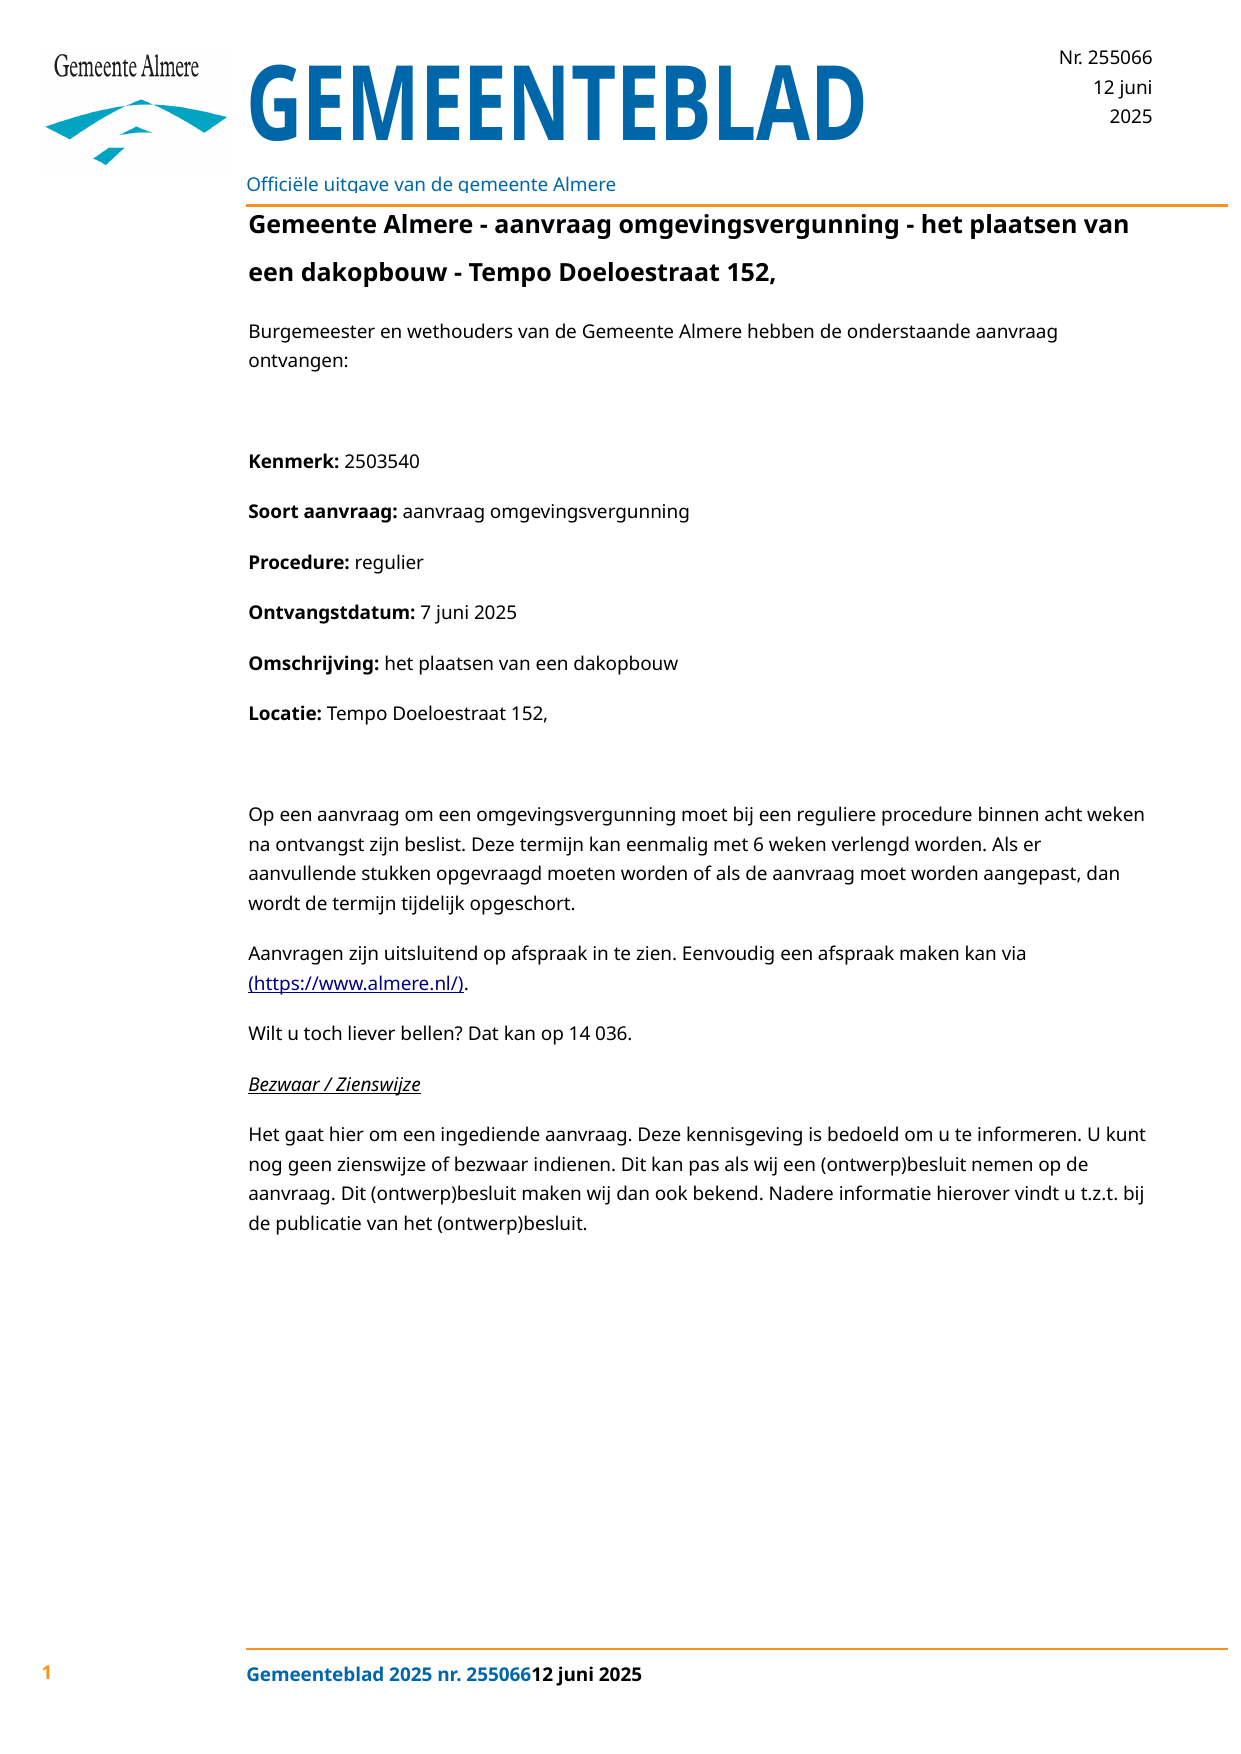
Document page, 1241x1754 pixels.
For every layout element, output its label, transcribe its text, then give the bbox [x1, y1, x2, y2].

text Kenmerk: 2503540 [248, 448, 1152, 474]
text Procedure: regulier [248, 549, 1152, 575]
text Wilt u toch liever bellen? Dat kan op 14 036. [248, 1020, 1152, 1046]
text Het gaat hier om een ingediende aanvraag. Deze kennisgeving is bedoeld om u te informeren. U kunt nog geen zienswijze of bezwaar indienen. Dit kan pas als wij een (ontwerp)besluit nemen op de aanvraag. Dit (ontwerp)besluit maken wij dan ook bekend. Nadere informatie hierover vindt u t.z.t. bij de publicatie van het (ontwerp)besluit. [248, 1121, 1152, 1236]
text Soort aanvraag: aanvraag omgevingsvergunning [248, 499, 1152, 524]
text Burgemeester en wethouders van de Gemeente Almere hebben de onderstaande aanvraag ontvangen: [248, 318, 1152, 373]
text Gemeente Almere - aanvraag omgevingsvergunning - het plaatsen van een dakopbouw - Tempo Doeloestraat 152, [248, 207, 1152, 288]
text Op een aanvraag om een omgevingsvergunning moet bij een reguliere procedure binnen acht weken na ontvangst zijn beslist. Deze termijn kan eenmalig met 6 weken verlengd worden. Als er aanvullende stukken opgevraagd moeten worden of als de aanvraag moet worden aangepast, dan wordt de termijn tijdelijk opgeschort. [248, 801, 1152, 916]
text Omschrijving: het plaatsen van een dakopbouw [248, 650, 1152, 676]
text Aanvragen zijn uitsluitend op afspraak in te zien. Eenvoudig een afspraak maken kan via (https://www.almere.nl/). [248, 940, 1152, 996]
text Ontvangstdatum: 7 juni 2025 [248, 599, 1152, 625]
picture [41, 47, 231, 172]
text Locatie: Tempo Doeloestraat 152, [248, 700, 1152, 726]
text Bezwaar / Zienswijze [248, 1071, 1152, 1097]
